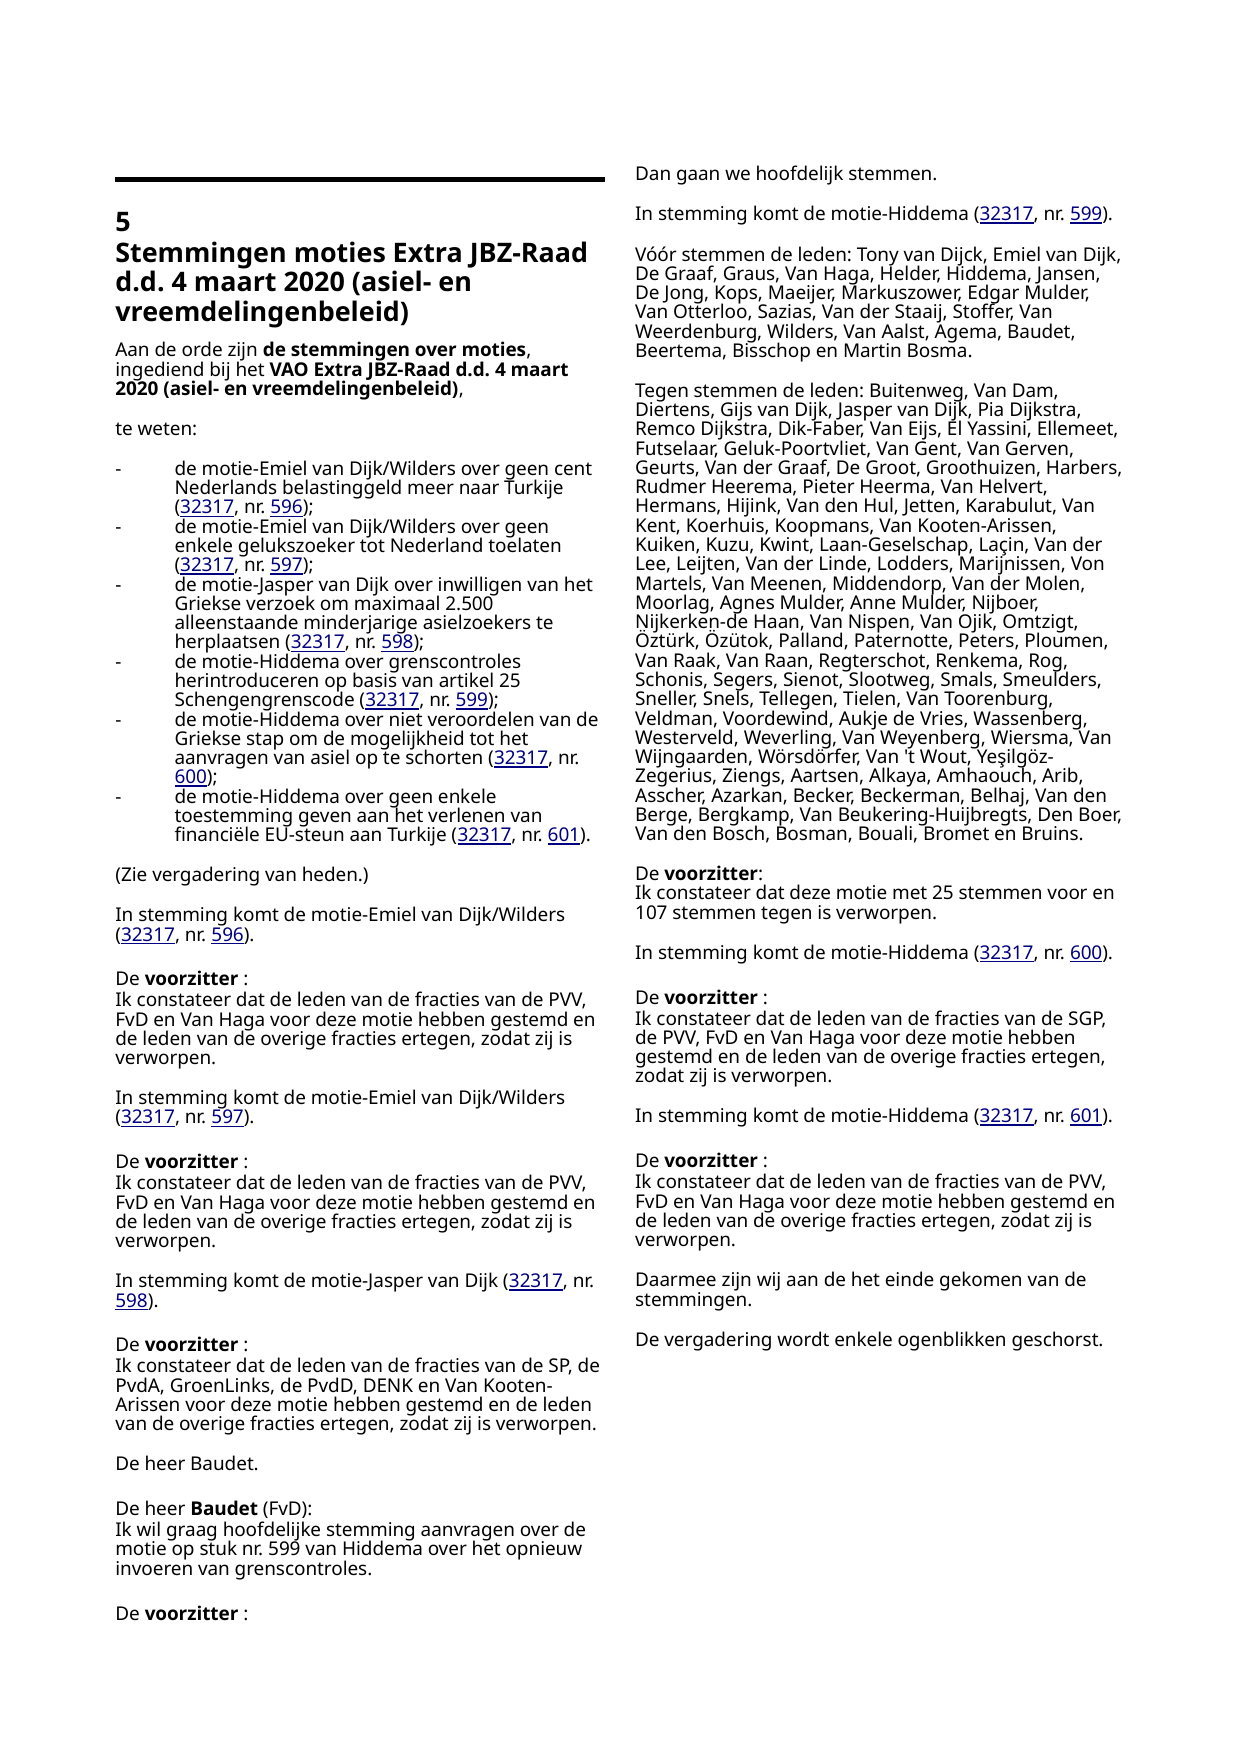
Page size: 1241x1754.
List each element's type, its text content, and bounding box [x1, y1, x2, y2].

text In stemming komt de motie-Hiddema (32317, nr. 601). [635, 1107, 1125, 1127]
text De voorzitter : [115, 1600, 605, 1626]
text In stemming komt de motie-Jasper van Dijk (32317, nr. 598). [115, 1272, 605, 1311]
text De voorzitter : [115, 1332, 605, 1357]
text De voorzitter: [635, 865, 1125, 884]
text Ik constateer dat de leden van de fracties van de PVV, FvD en Van Haga voor deze motie hebben gestemd en de leden van de overige fracties ertegen, zodat zij is verworpen. [115, 1174, 605, 1251]
text Vóór stemmen de leden: Tony van Dijck, Emiel van Dijk, De Graaf, Graus, Van Haga, Helder, Hiddema, Jansen, De Jong, Kops, Maeijer, Markuszower, Edgar Mulder, Van Otterloo, Sazias, Van der Staaij, Stoffer, Van Weerdenburg, Wilders, Van Aalst, Agema, Baudet, Beertema, Bisschop en Martin Bosma. [635, 246, 1125, 361]
text De voorzitter : [115, 966, 605, 991]
text Aan de orde zijn de stemmingen over moties, ingediend bij het VAO Extra JBZ-Raad d.d. 4 maart 2020 (asiel- en vreemdelingenbeleid), [115, 341, 605, 399]
list de motie-Hiddema over grenscontroles herintroduceren op basis van artikel 25 Schengengrenscode (32317, nr. 599); [115, 653, 605, 711]
text Ik constateer dat de leden van de fracties van de PVV, FvD en Van Haga voor deze motie hebben gestemd en de leden van de overige fracties ertegen, zodat zij is verworpen. [635, 1173, 1125, 1250]
list de motie-Hiddema over niet veroordelen van de Griekse stap om de mogelijkheid tot het aanvragen van asiel op te schorten (32317, nr. 600); [115, 711, 605, 788]
text De heer Baudet. [115, 1455, 605, 1474]
text In stemming komt de motie-Emiel van Dijk/Wilders (32317, nr. 596). [115, 906, 605, 945]
text De voorzitter : [115, 1149, 605, 1174]
text In stemming komt de motie-Hiddema (32317, nr. 599). [635, 205, 1125, 225]
text Dan gaan we hoofdelijk stemmen. [635, 165, 1125, 184]
text Stemmingen moties Extra JBZ-Raad d.d. 4 maart 2020 (asiel- en vreemdelingenbeleid) [115, 239, 605, 341]
text De vergadering wordt enkele ogenblikken geschorst. [635, 1331, 1125, 1350]
text In stemming komt de motie-Hiddema (32317, nr. 600). [635, 944, 1125, 963]
text De heer Baudet (FvD): [115, 1495, 605, 1521]
list de motie-Emiel van Dijk/Wilders over geen cent Nederlands belastinggeld meer naar Turkije (32317, nr. 596); [115, 460, 605, 518]
text Ik constateer dat de leden van de fracties van de PVV, FvD en Van Haga voor deze motie hebben gestemd en de leden van de overige fracties ertegen, zodat zij is verworpen. [115, 991, 605, 1068]
text Tegen stemmen de leden: Buitenweg, Van Dam, Diertens, Gijs van Dijk, Jasper van Dijk, Pia Dijkstra, Remco Dijkstra, Dik-Faber, Van Eijs, El Yassini, Ellemeet, Futselaar, Geluk-Poortvliet, Van Gent, Van Gerven, Geurts, Van der Graaf, De Groot, Groothuizen, Harbers, Rudmer Heerema, Pieter Heerma, Van Helvert, Hermans, Hijink, Van den Hul, Jetten, Karabulut, Van Kent, Koerhuis, Koopmans, Van Kooten-Arissen, Kuiken, Kuzu, Kwint, Laan-Geselschap, Laçin, Van der Lee, Leijten, Van der Linde, Lodders, Marijnissen, Von Martels, Van Meenen, Middendorp, Van der Molen, Moorlag, Agnes Mulder, Anne Mulder, Nijboer, Nijkerken-de Haan, Van Nispen, Van Ojik, Omtzigt, Öztürk, Özütok, Palland, Paternotte, Peters, Ploumen, Van Raak, Van Raan, Regterschot, Renkema, Rog, Schonis, Segers, Sienot, Slootweg, Smals, Smeulders, Sneller, Snels, Tellegen, Tielen, Van Toorenburg, Veldman, Voordewind, Aukje de Vries, Wassenberg, Westerveld, Weverling, Van Weyenberg, Wiersma, Van Wijngaarden, Wörsdörfer, Van 't Wout, Yeşilgöz-Zegerius, Ziengs, Aartsen, Alkaya, Amhaouch, Arib, Asscher, Azarkan, Becker, Beckerman, Belhaj, Van den Berge, Bergkamp, Van Beukering-Huijbregts, Den Boer, Van den Bosch, Bosman, Bouali, Bromet en Bruins. [635, 382, 1125, 844]
text Daarmee zijn wij aan de het einde gekomen van de stemmingen. [635, 1271, 1125, 1310]
list de motie-Jasper van Dijk over inwilligen van het Griekse verzoek om maximaal 2.500 alleenstaande minderjarige asielzoekers te herplaatsen (32317, nr. 598); [115, 576, 605, 653]
text Ik constateer dat de leden van de fracties van de SGP, de PVV, FvD en Van Haga voor deze motie hebben gestemd en de leden van de overige fracties ertegen, zodat zij is verworpen. [635, 1009, 1125, 1087]
text De voorzitter : [635, 984, 1125, 1009]
text Ik wil graag hoofdelijke stemming aanvragen over de motie op stuk nr. 599 van Hiddema over het opnieuw invoeren van grenscontroles. [115, 1521, 605, 1579]
text te weten: [115, 420, 605, 439]
text De voorzitter : [635, 1148, 1125, 1173]
text Ik constateer dat deze motie met 25 stemmen voor en 107 stemmen tegen is verworpen. [635, 884, 1125, 923]
text 5 [115, 203, 605, 239]
text (Zie vergadering van heden.) [115, 866, 605, 885]
text Ik constateer dat de leden van de fracties van de SP, de PvdA, GroenLinks, de PvdD, DENK en Van Kooten-Arissen voor deze motie hebben gestemd en de leden van de overige fracties ertegen, zodat zij is verworpen. [115, 1357, 605, 1434]
list de motie-Emiel van Dijk/Wilders over geen enkele gelukszoeker tot Nederland toelaten (32317, nr. 597); [115, 518, 605, 576]
list de motie-Hiddema over geen enkele toestemming geven aan het verlenen van financiële EU-steun aan Turkije (32317, nr. 601). [115, 788, 605, 845]
text In stemming komt de motie-Emiel van Dijk/Wilders (32317, nr. 597). [115, 1089, 605, 1128]
